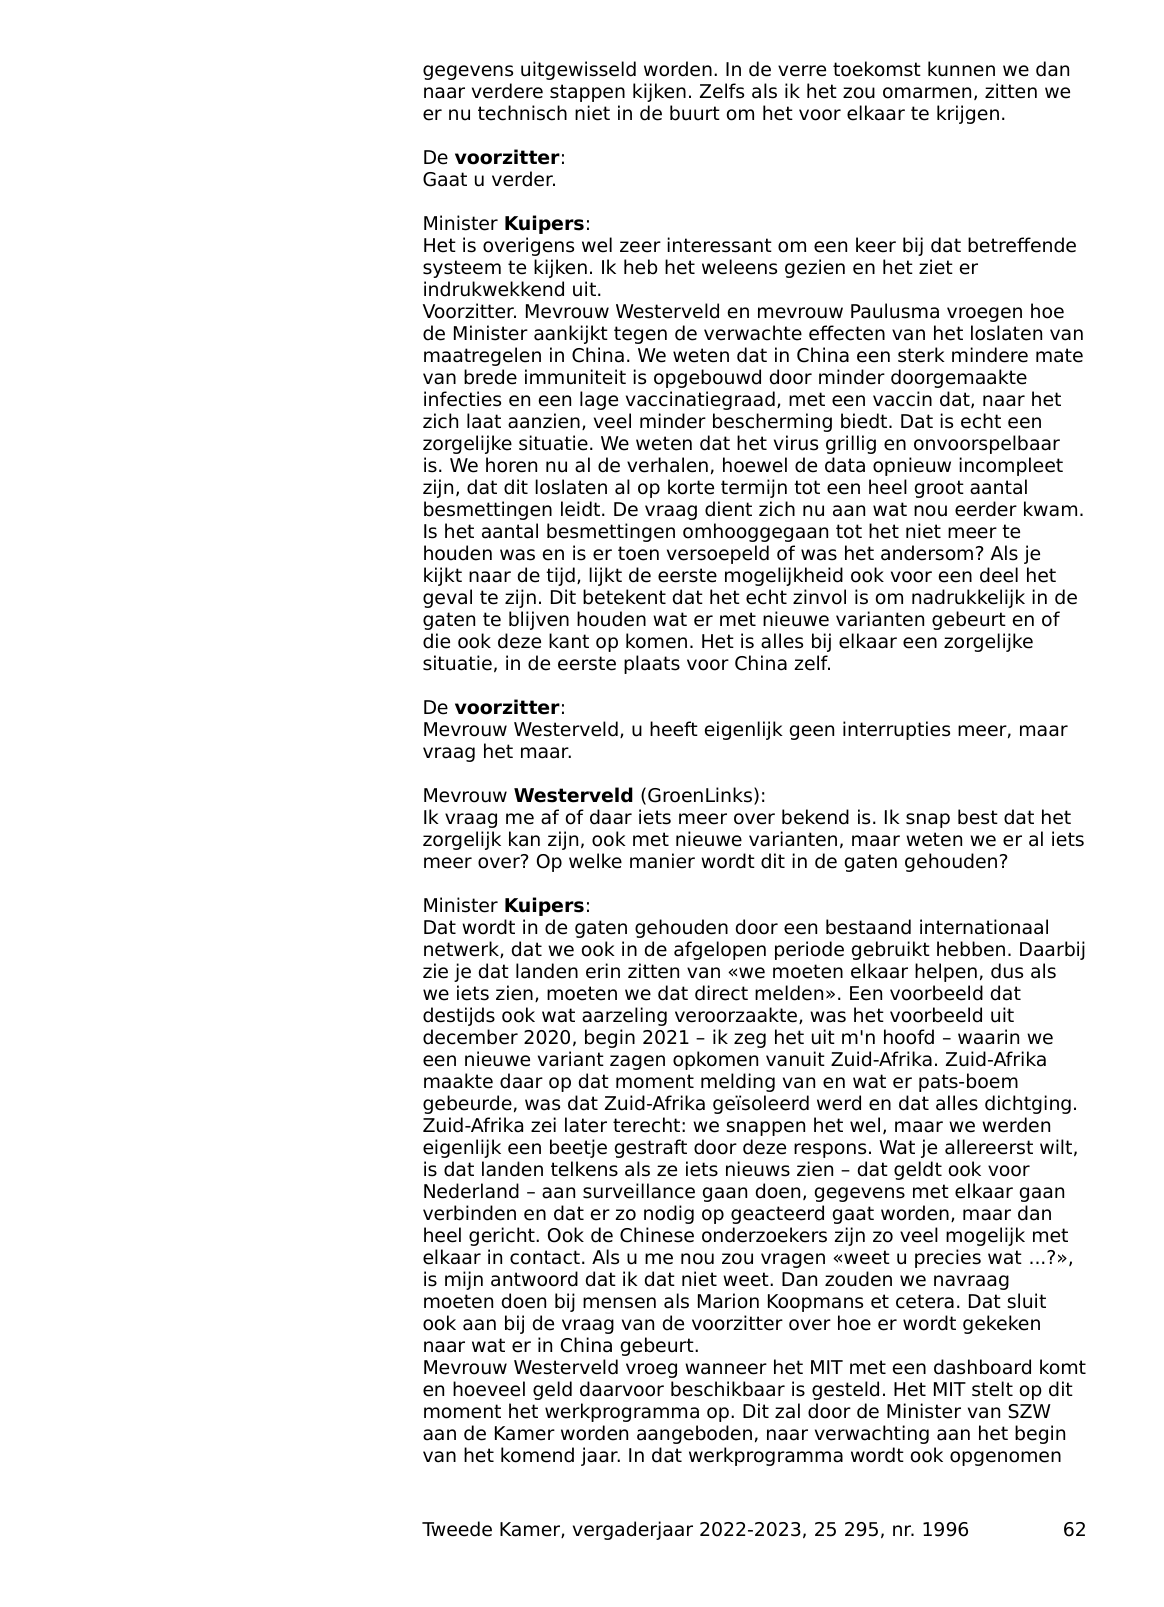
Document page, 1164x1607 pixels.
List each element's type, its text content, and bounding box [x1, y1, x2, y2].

text Mevrouw Westerveld, u heeft eigenlijk geen interrupties meer, maar vraag het maar. [422, 719, 1087, 763]
text Voorzitter. Mevrouw Westerveld en mevrouw Paulusma vroegen hoe de Minister aankijkt tegen de verwachte effecten van het loslaten van maatregelen in China. We weten dat in China een sterk mindere mate van brede immuniteit is opgebouwd door minder doorgemaakte infecties en een lage vaccinatiegraad, met een vaccin dat, naar het zich laat aanzien, veel minder bescherming biedt. Dat is echt een zorgelijke situatie. We weten dat het virus grillig en onvoorspelbaar is. We horen nu al de verhalen, hoewel de data opnieuw incompleet zijn, dat dit loslaten al op korte termijn tot een heel groot aantal besmettingen leidt. De vraag dient zich nu aan wat nou eerder kwam. Is het aantal besmettingen omhooggegaan tot het niet meer te houden was en is er toen versoepeld of was het andersom? Als je kijkt naar de tijd, lijkt de eerste mogelijkheid ook voor een deel het geval te zijn. Dit betekent dat het echt zinvol is om nadrukkelijk in de gaten te blijven houden wat er met nieuwe varianten gebeurt en of die ook deze kant op komen. Het is alles bij elkaar een zorgelijke situatie, in de eerste plaats voor China zelf. [422, 301, 1087, 675]
text Mevrouw Westerveld (GroenLinks): [422, 785, 1087, 807]
text Dat wordt in de gaten gehouden door een bestaand internationaal netwerk, dat we ook in de afgelopen periode gebruikt hebben. Daarbij zie je dat landen erin zitten van «we moeten elkaar helpen, dus als we iets zien, moeten we dat direct melden». Een voorbeeld dat destijds ook wat aarzeling veroorzaakte, was het voorbeeld uit december 2020, begin 2021 – ik zeg het uit m'n hoofd – waarin we een nieuwe variant zagen opkomen vanuit Zuid-Afrika. Zuid-Afrika maakte daar op dat moment melding van en wat er pats-boem gebeurde, was dat Zuid-Afrika geïsoleerd werd en dat alles dichtging. Zuid-Afrika zei later terecht: we snappen het wel, maar we werden eigenlijk een beetje gestraft door deze respons. Wat je allereerst wilt, is dat landen telkens als ze iets nieuws zien – dat geldt ook voor Nederland – aan surveillance gaan doen, gegevens met elkaar gaan verbinden en dat er zo nodig op geacteerd gaat worden, maar dan heel gericht. Ook de Chinese onderzoekers zijn zo veel mogelijk met elkaar in contact. Als u me nou zou vragen «weet u precies wat ...?», is mijn antwoord dat ik dat niet weet. Dan zouden we navraag moeten doen bij mensen als Marion Koopmans et cetera. Dat sluit ook aan bij de vraag van de voorzitter over hoe er wordt gekeken naar wat er in China gebeurt. [422, 917, 1087, 1357]
text Mevrouw Westerveld vroeg wanneer het MIT met een dashboard komt en hoeveel geld daarvoor beschikbaar is gesteld. Het MIT stelt op dit moment het werkprogramma op. Dit zal door de Minister van SZW aan de Kamer worden aangeboden, naar verwachting aan het begin van het komend jaar. In dat werkprogramma wordt ook opgenomen [422, 1357, 1087, 1467]
text De voorzitter: [422, 147, 1087, 169]
text Minister Kuipers: [422, 213, 1087, 235]
text gegevens uitgewisseld worden. In de verre toekomst kunnen we dan naar verdere stappen kijken. Zelfs als ik het zou omarmen, zitten we er nu technisch niet in de buurt om het voor elkaar te krijgen. [422, 59, 1087, 125]
text Minister Kuipers: [422, 895, 1087, 917]
text De voorzitter: [422, 697, 1087, 719]
text Het is overigens wel zeer interessant om een keer bij dat betreffende systeem te kijken. Ik heb het weleens gezien en het ziet er indrukwekkend uit. [422, 235, 1087, 301]
text Ik vraag me af of daar iets meer over bekend is. Ik snap best dat het zorgelijk kan zijn, ook met nieuwe varianten, maar weten we er al iets meer over? Op welke manier wordt dit in de gaten gehouden? [422, 807, 1087, 873]
text Gaat u verder. [422, 169, 1087, 191]
